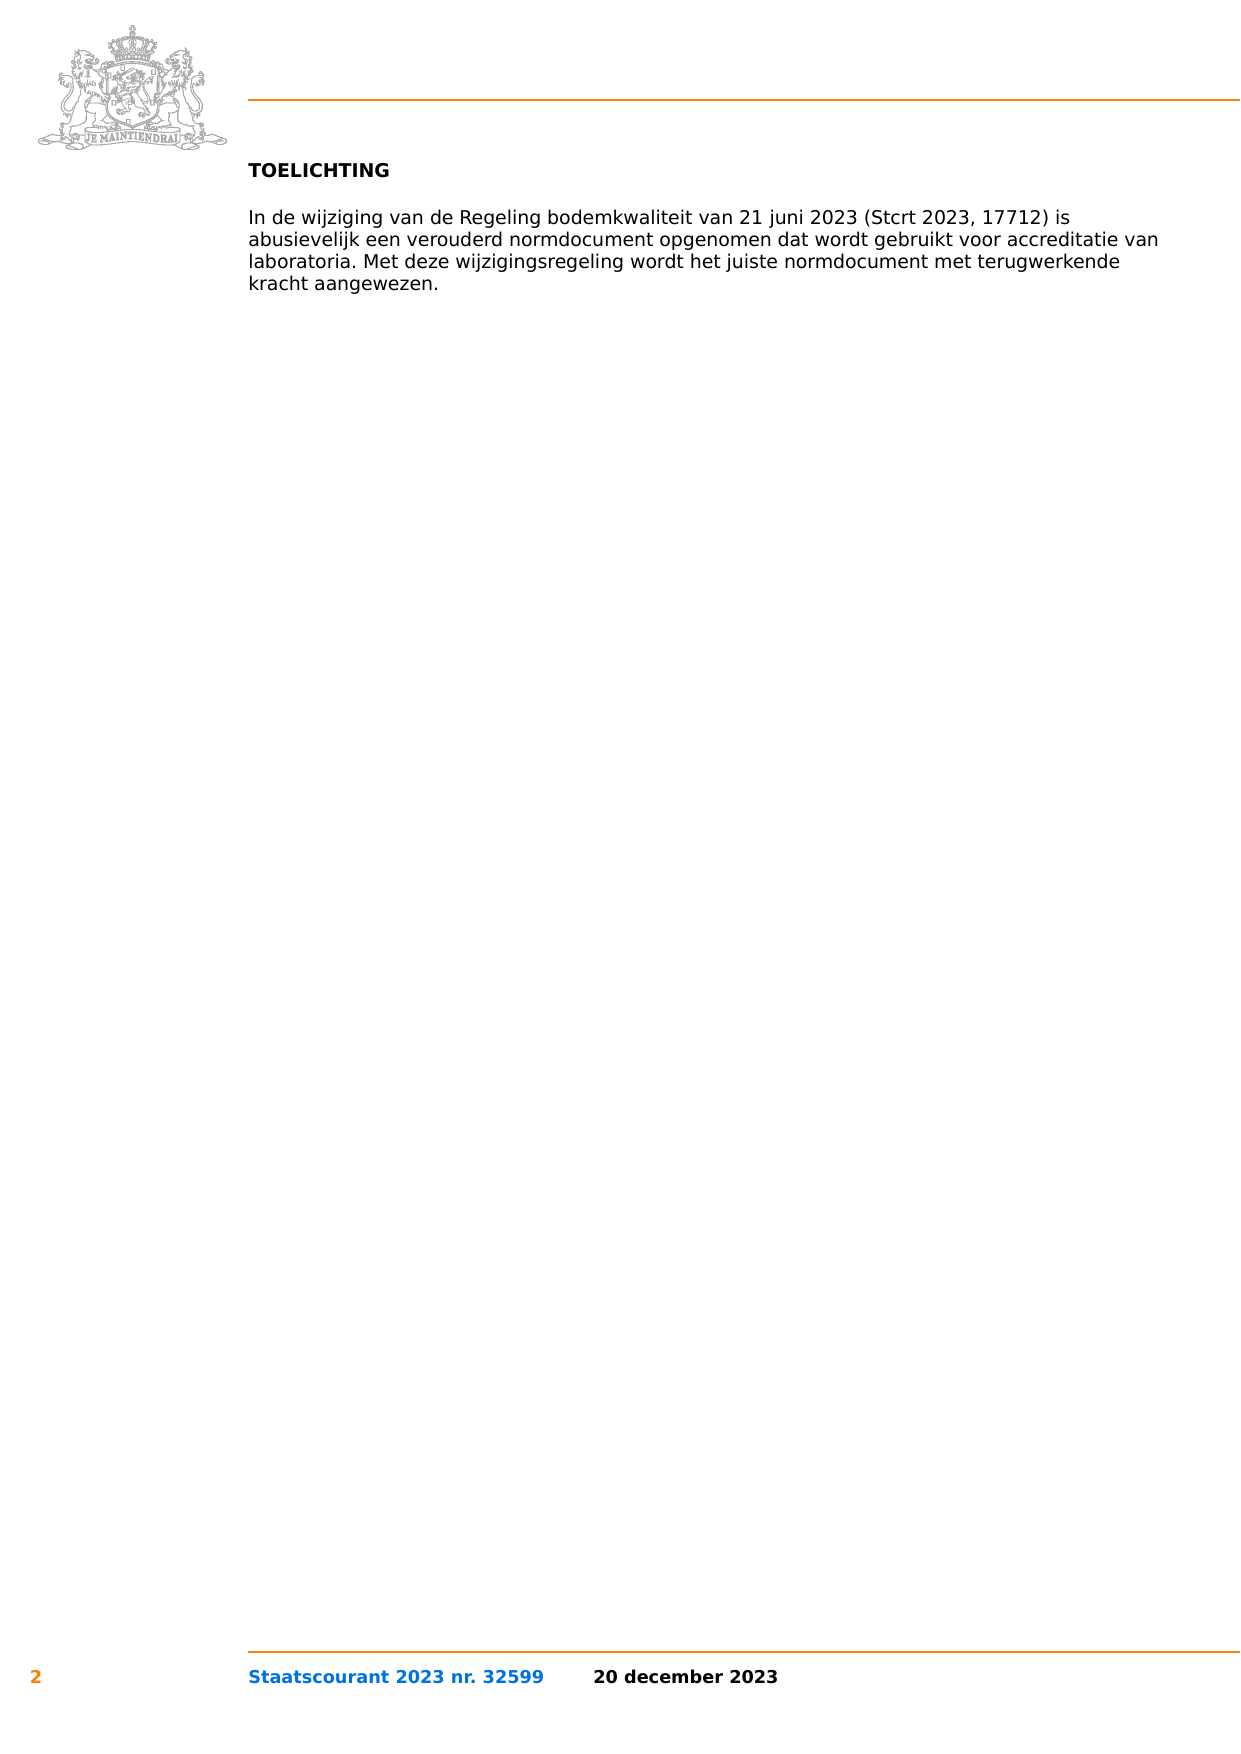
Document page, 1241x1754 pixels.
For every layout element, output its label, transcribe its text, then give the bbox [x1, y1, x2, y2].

subtitle TOELICHTING [248, 160, 1163, 182]
text In de wijziging van de Regeling bodemkwaliteit van 21 juni 2023 (Stcrt 2023, 17712) is abusievelijk een verouderd normdocument opgenomen dat wordt gebruikt voor accreditatie van laboratoria. Met deze wijzigingsregeling wordt het juiste normdocument met terugwerkende kracht aangewezen. [248, 207, 1163, 295]
picture [38, 25, 227, 150]
